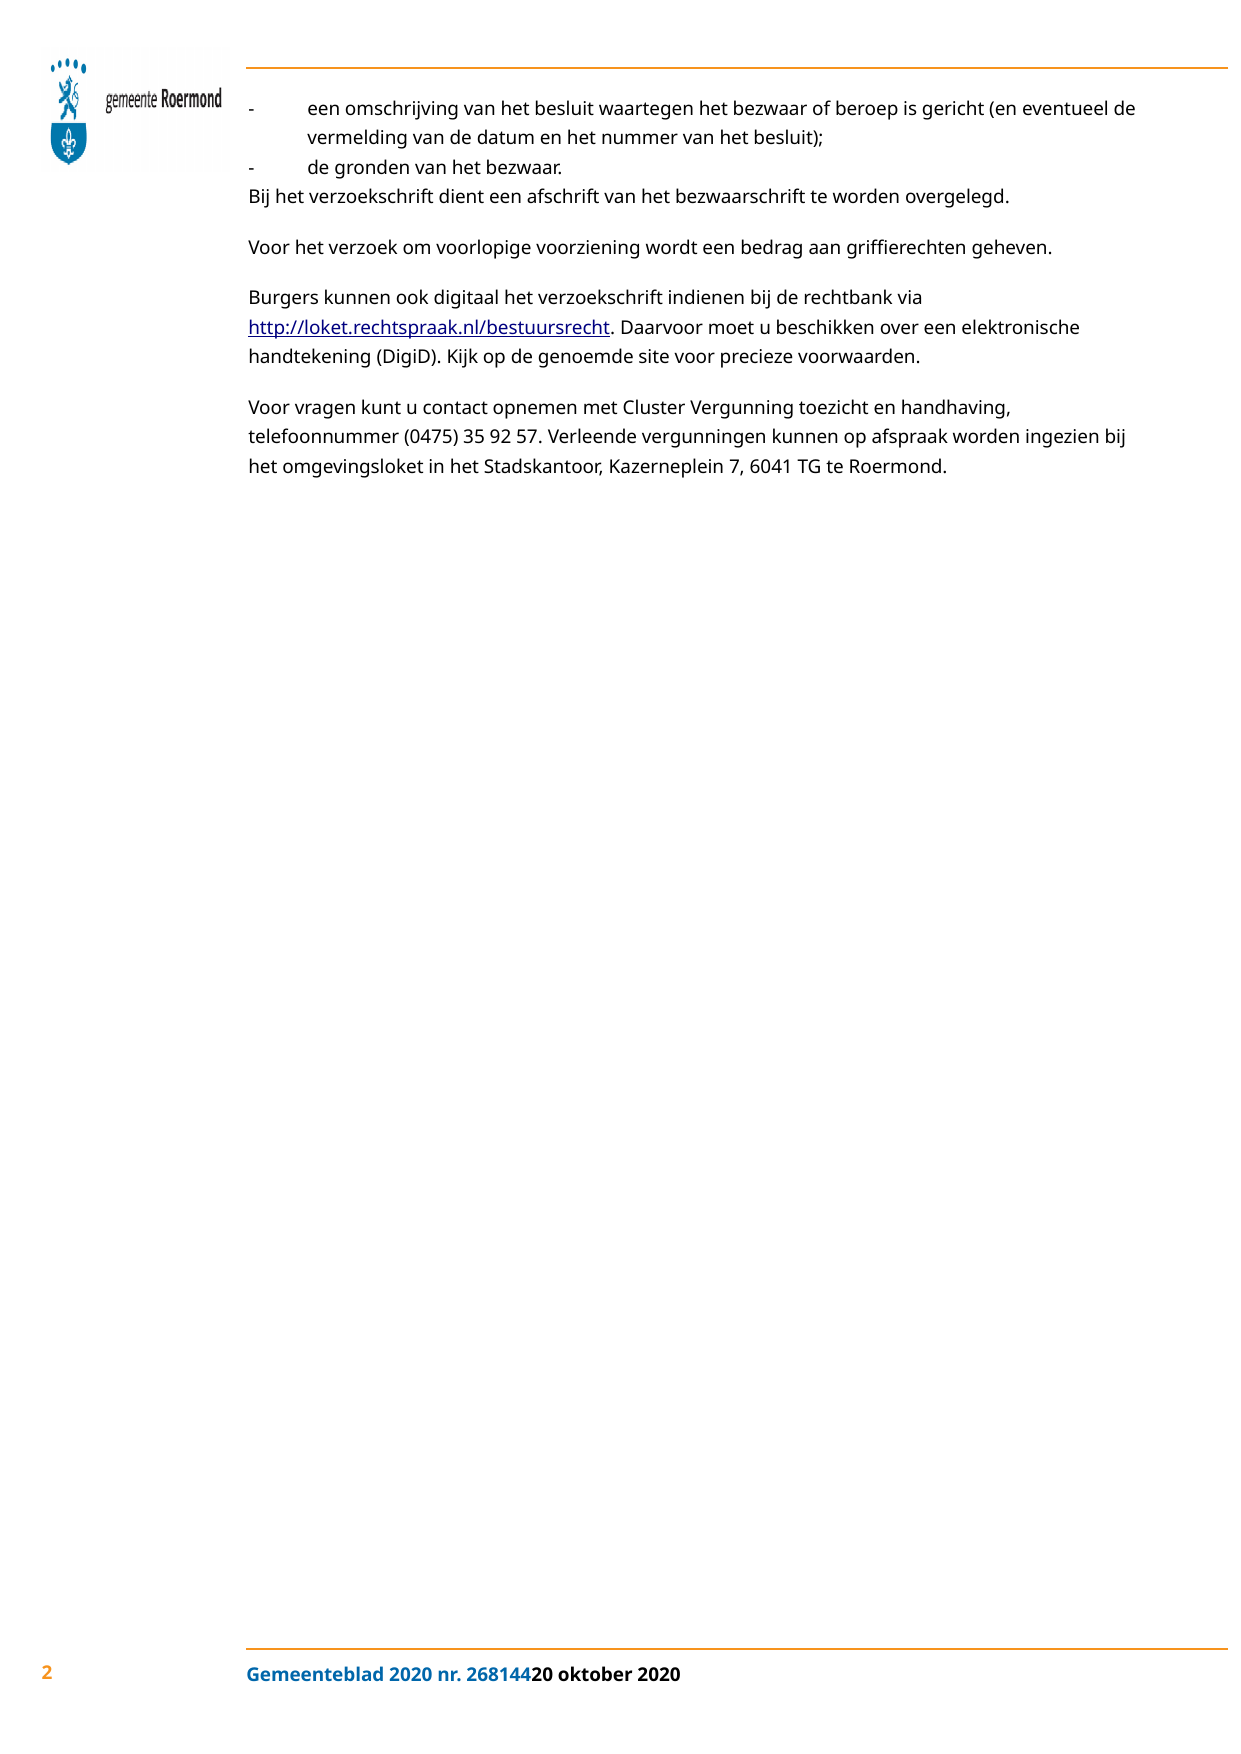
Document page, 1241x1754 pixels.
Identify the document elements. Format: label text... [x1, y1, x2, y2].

list de gronden van het bezwaar. [248, 154, 1152, 180]
text Voor het verzoek om voorlopige voorziening wordt een bedrag aan griffierechten geheven. [248, 234, 1152, 260]
picture [41, 47, 231, 172]
list een omschrijving van het besluit waartegen het bezwaar of beroep is gericht (en eventueel de vermelding van de datum en het nummer van het besluit); [248, 95, 1152, 150]
text Burgers kunnen ook digitaal het verzoekschrift indienen bij de rechtbank via http://loket.rechtspraak.nl/bestuursrecht. Daarvoor moet u beschikken over een elektronische handtekening (DigiD). Kijk op de genoemde site voor precieze voorwaarden. [248, 284, 1152, 369]
text Voor vragen kunt u contact opnemen met Cluster Vergunning toezicht en handhaving, telefoonnummer (0475) 35 92 57. Verleende vergunningen kunnen op afspraak worden ingezien bij het omgevingsloket in het Stadskantoor, Kazerneplein 7, 6041 TG te Roermond. [248, 394, 1152, 479]
text Bij het verzoekschrift dient een afschrift van het bezwaarschrift te worden overgelegd. [248, 183, 1152, 209]
